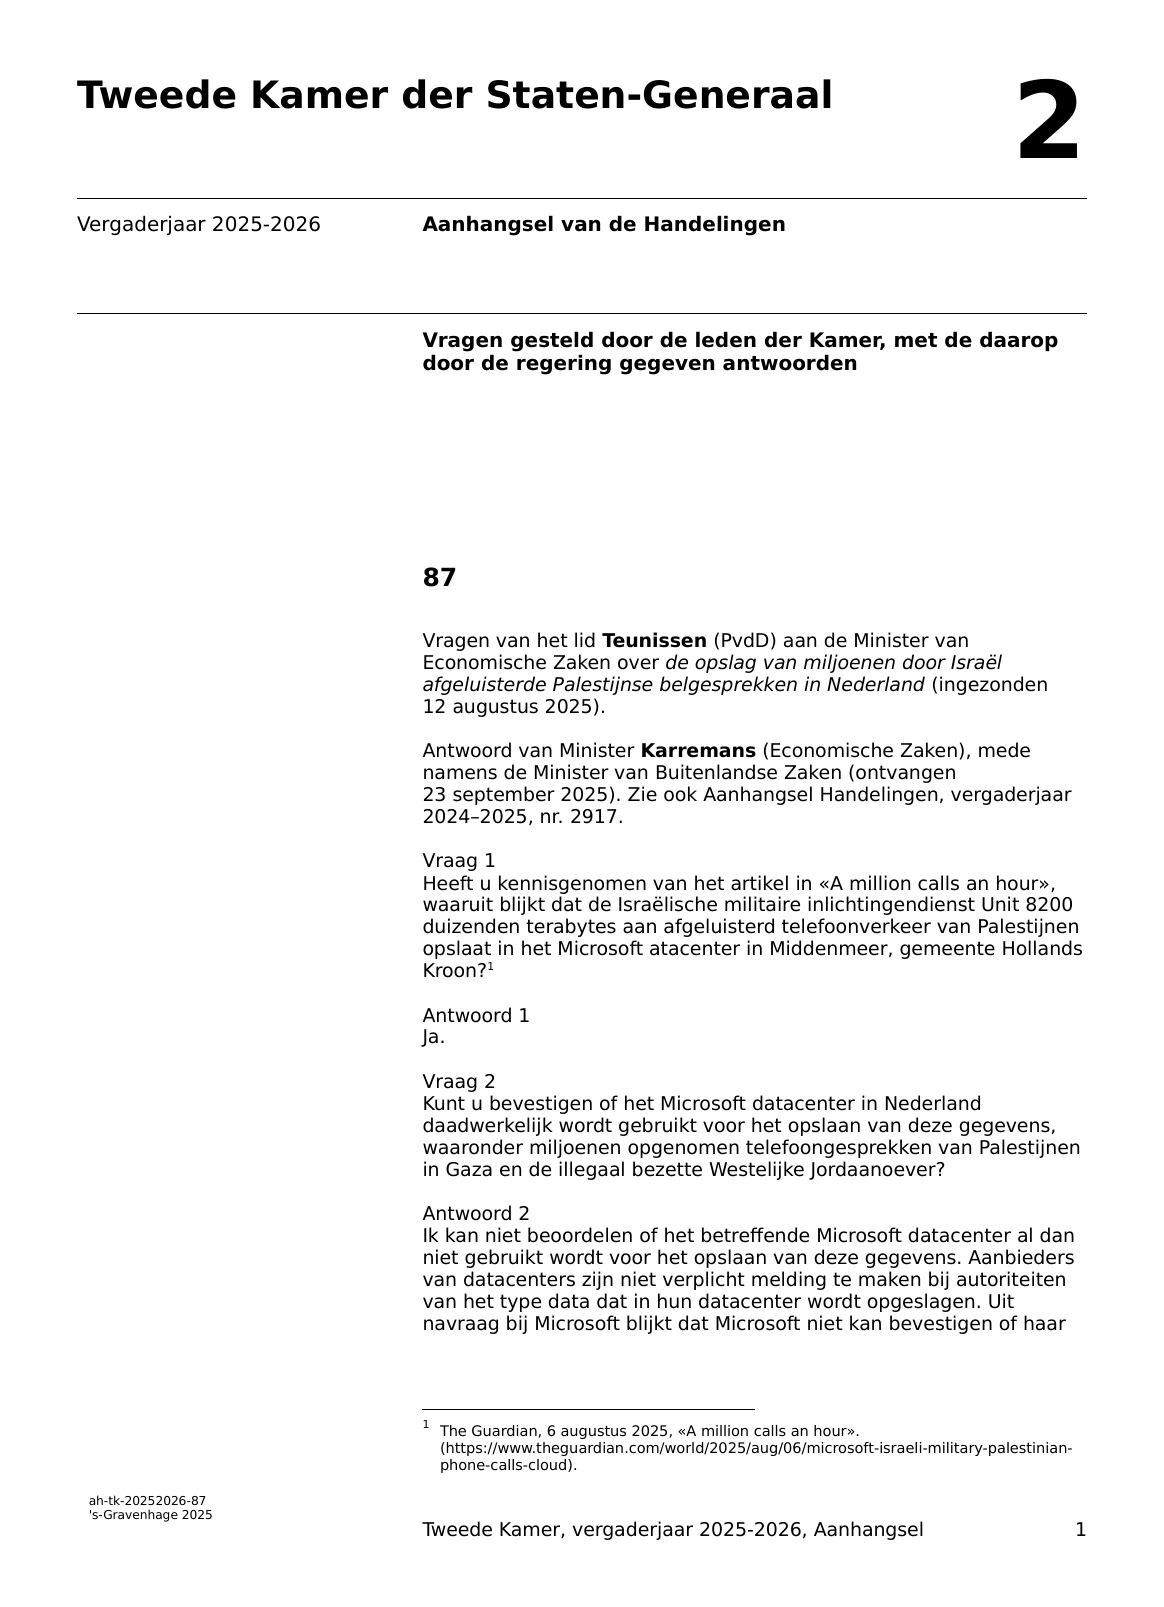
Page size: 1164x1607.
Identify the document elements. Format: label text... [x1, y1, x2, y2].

text 87 [422, 563, 1087, 592]
text Ik kan niet beoordelen of het betreffende Microsoft datacenter al dan niet gebruikt wordt voor het opslaan van deze gegevens. Aanbieders van datacenters zijn niet verplicht melding te maken bij autoriteiten van het type data dat in hun datacenter wordt opgeslagen. Uit navraag bij Microsoft blijkt dat Microsoft niet kan bevestigen of haar [422, 1225, 1087, 1334]
text Vragen van het lid Teunissen (PvdD) aan de Minister van Economische Zaken over de opslag van miljoenen door Israël afgeluisterde Palestijnse belgesprekken in Nederland (ingezonden 12 augustus 2025). [422, 630, 1087, 718]
table_cell [77, 314, 422, 375]
table_header 2 [886, 59, 1087, 198]
text Vraag 2 [422, 1071, 1087, 1093]
text The Guardian, 6 augustus 2025, «A million calls an hour». (https://www.theguardian.com/world/2025/aug/06/microsoft-israeli-military-palestinian-phone-calls-cloud). [422, 1418, 1087, 1474]
text Ja. [422, 1026, 1087, 1048]
table_cell Vragen gesteld door de leden der Kamer, met de daarop door de regering gegeven antwoorden [422, 314, 1087, 375]
text Antwoord 1 [422, 1004, 1087, 1026]
text Vraag 1 [422, 850, 1087, 872]
table_cell Vergaderjaar 2025-2026 [77, 199, 422, 313]
text Antwoord van Minister Karremans (Economische Zaken), mede namens de Minister van Buitenlandse Zaken (ontvangen 23 september 2025). Zie ook Aanhangsel Handelingen, vergaderjaar 2024–2025, nr. 2917. [422, 740, 1087, 828]
text Antwoord 2 [422, 1203, 1087, 1225]
text Kunt u bevestigen of het Microsoft datacenter in Nederland daadwerkelijk wordt gebruikt voor het opslaan van deze gegevens, waaronder miljoenen opgenomen telefoongesprekken van Palestijnen in Gaza en de illegaal bezette Westelijke Jordaanoever? [422, 1093, 1087, 1181]
text 's-Gravenhage 2025 [88, 1508, 323, 1522]
table_header Tweede Kamer der Staten-Generaal [77, 59, 886, 198]
text Heeft u kennisgenomen van het artikel in «A million calls an hour», waaruit blijkt dat de Israëlische militaire inlichtingendienst Unit 8200 duizenden terabytes aan afgeluisterd telefoonverkeer van Palestijnen opslaat in het Microsoft atacenter in Middenmeer, gemeente Hollands Kroon? [422, 872, 1087, 982]
text ah-tk-20252026-87 [88, 1494, 323, 1508]
table_cell Aanhangsel van de Handelingen [422, 199, 1087, 313]
